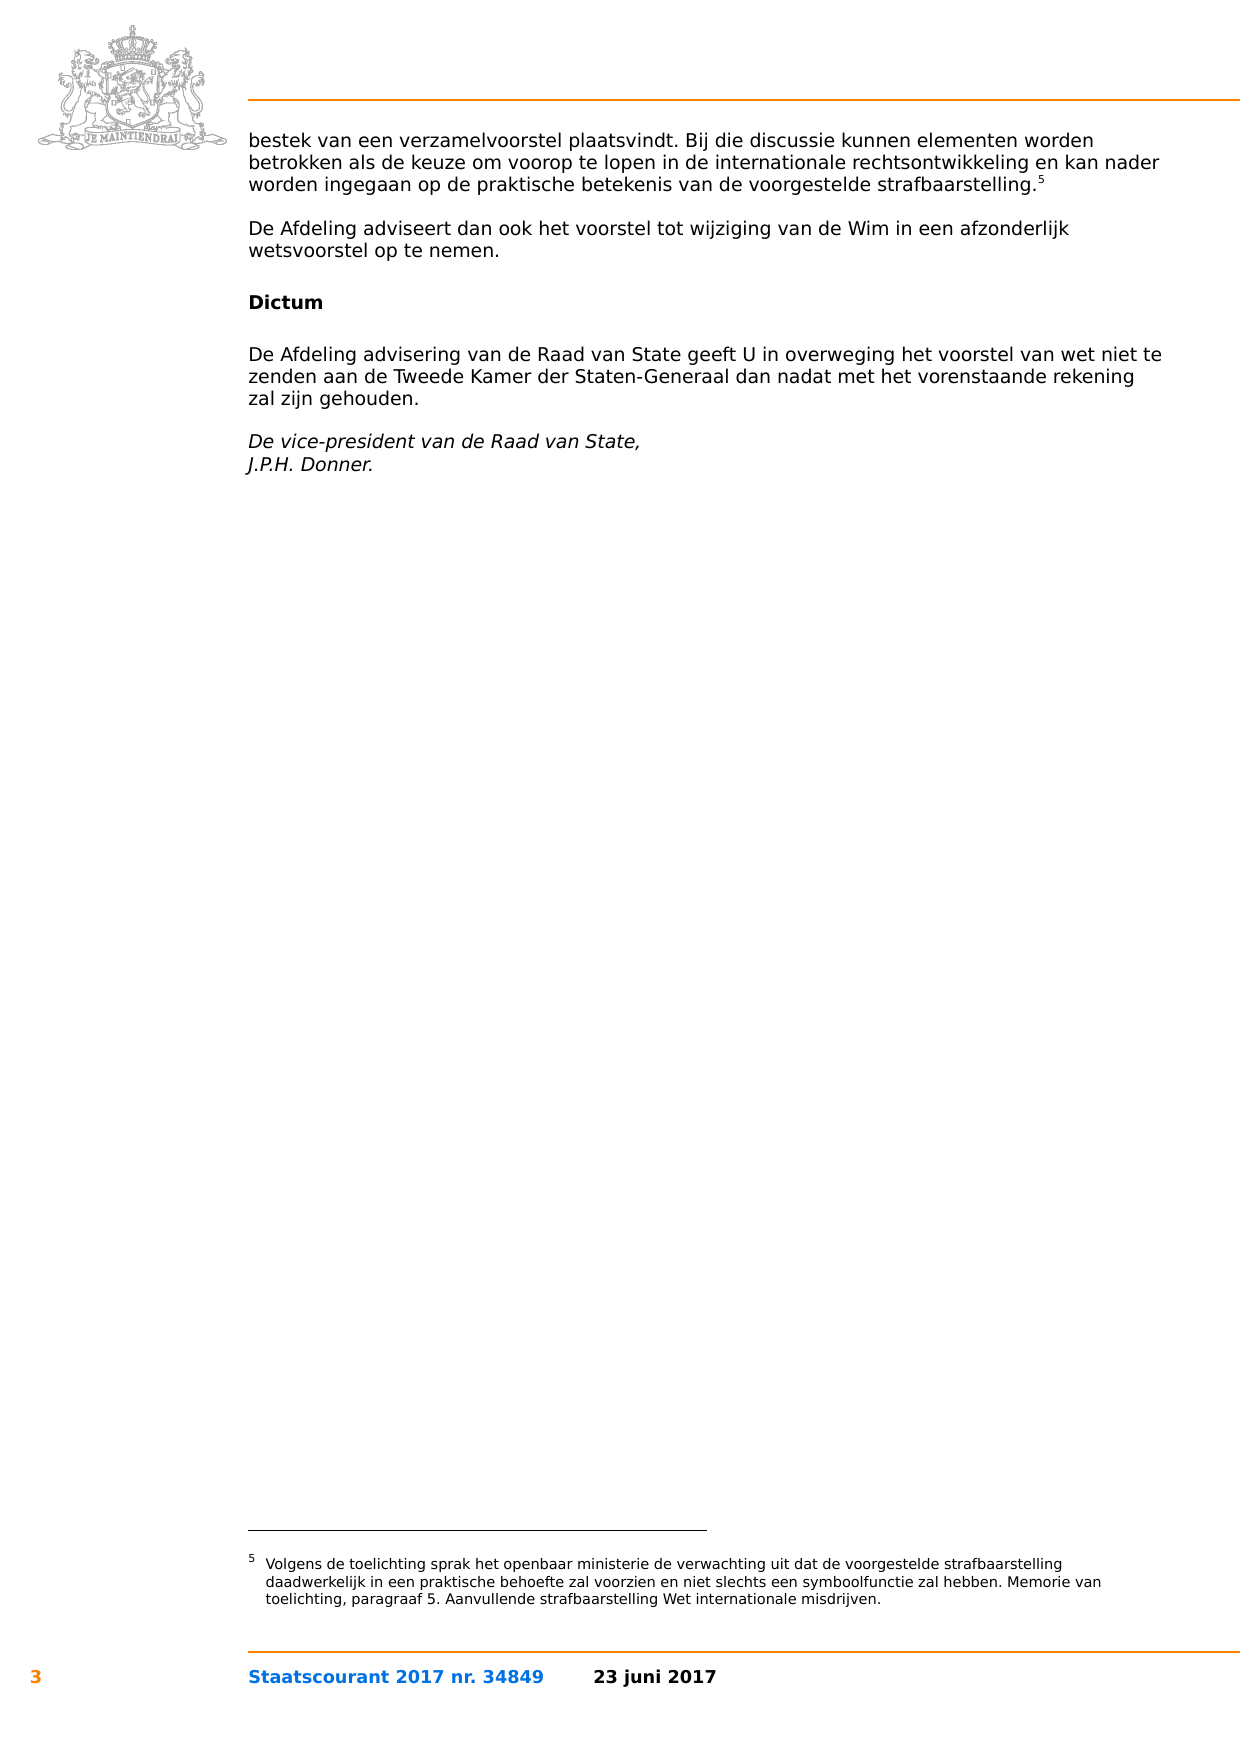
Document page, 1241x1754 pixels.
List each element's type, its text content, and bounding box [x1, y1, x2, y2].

subtitle Dictum [248, 292, 1163, 314]
text Volgens de toelichting sprak het openbaar ministerie de verwachting uit dat de voorgestelde strafbaarstelling daadwerkelijk in een praktische behoefte zal voorzien en niet slechts een symboolfunctie zal hebben. Memorie van toelichting, paragraaf 5. Aanvullende strafbaarstelling Wet internationale misdrijven. [248, 1552, 1163, 1608]
picture [38, 25, 227, 150]
text bestek van een verzamelvoorstel plaatsvindt. Bij die discussie kunnen elementen worden betrokken als de keuze om voorop te lopen in de internationale rechtsontwikkeling en kan nader worden ingegaan op de praktische betekenis van de voorgestelde strafbaarstelling. [248, 130, 1163, 196]
text De Afdeling adviseert dan ook het voorstel tot wijziging van de Wim in een afzonderlijk wetsvoorstel op te nemen. [248, 218, 1163, 262]
text De vice-president van de Raad van State, J.P.H. Donner. [248, 431, 1163, 475]
text De Afdeling advisering van de Raad van State geeft U in overweging het voorstel van wet niet te zenden aan de Tweede Kamer der Staten-Generaal dan nadat met het vorenstaande rekening zal zijn gehouden. [248, 344, 1163, 409]
